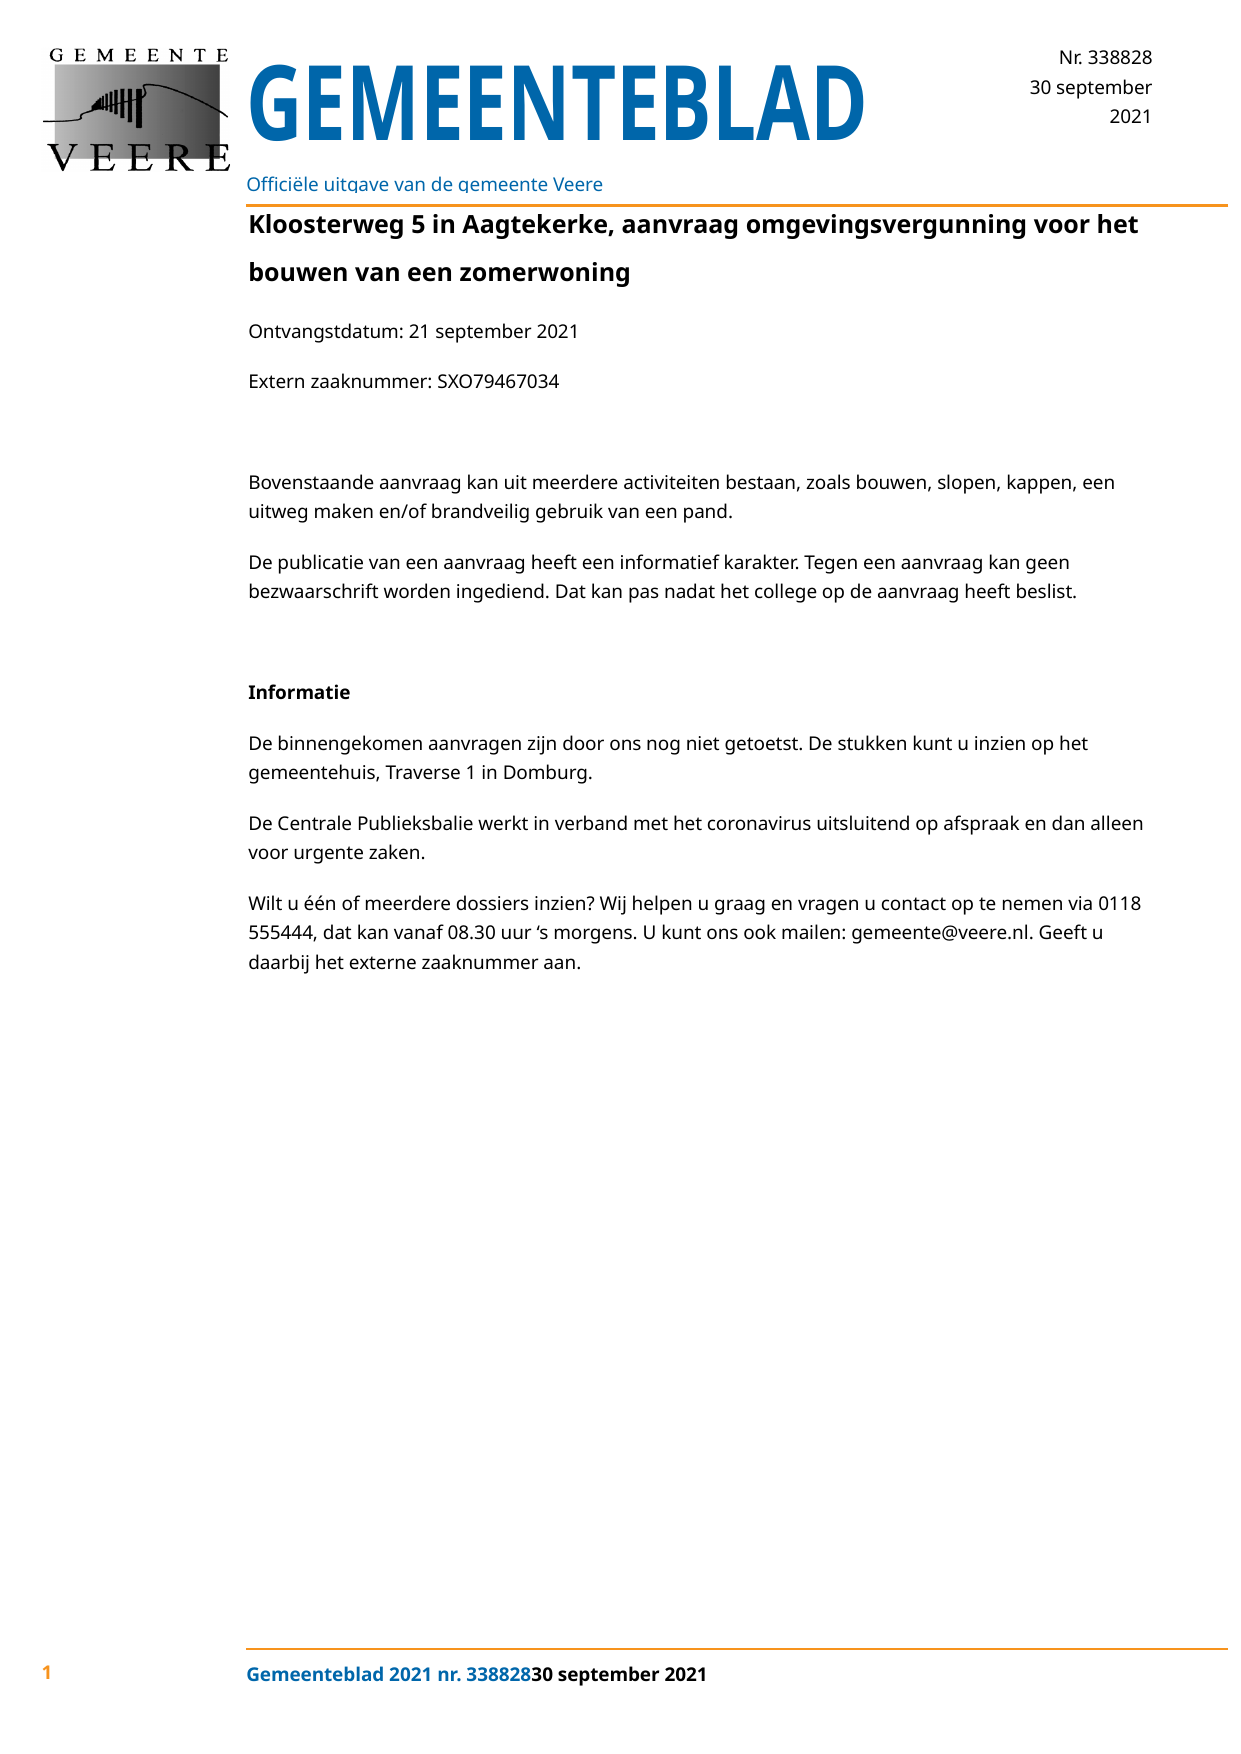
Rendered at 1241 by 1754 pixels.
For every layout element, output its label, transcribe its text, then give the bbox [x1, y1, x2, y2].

text Bovenstaande aanvraag kan uit meerdere activiteiten bestaan, zoals bouwen, slopen, kappen, een uitweg maken en/of brandveilig gebruik van een pand. [248, 469, 1152, 524]
text Informatie [248, 679, 1152, 705]
text Ontvangstdatum: 21 september 2021 [248, 318, 1152, 344]
text De publicatie van een aanvraag heeft een informatief karakter. Tegen een aanvraag kan geen bezwaarschrift worden ingediend. Dat kan pas nadat het college op de aanvraag heeft beslist. [248, 549, 1152, 604]
text De binnengekomen aanvragen zijn door ons nog niet getoetst. De stukken kunt u inzien op het gemeentehuis, Traverse 1 in Domburg. [248, 730, 1152, 785]
text Extern zaaknummer: SXO79467034 [248, 368, 1152, 394]
picture [41, 47, 231, 172]
text Kloosterweg 5 in Aagtekerke, aanvraag omgevingsvergunning voor het bouwen van een zomerwoning [248, 207, 1152, 288]
text Wilt u één of meerdere dossiers inzien? Wij helpen u graag en vragen u contact op te nemen via 0118 555444, dat kan vanaf 08.30 uur ‘s morgens. U kunt ons ook mailen: gemeente@veere.nl. Geeft u daarbij het externe zaaknummer aan. [248, 890, 1152, 975]
text De Centrale Publieksbalie werkt in verband met het coronavirus uitsluitend op afspraak en dan alleen voor urgente zaken. [248, 810, 1152, 865]
